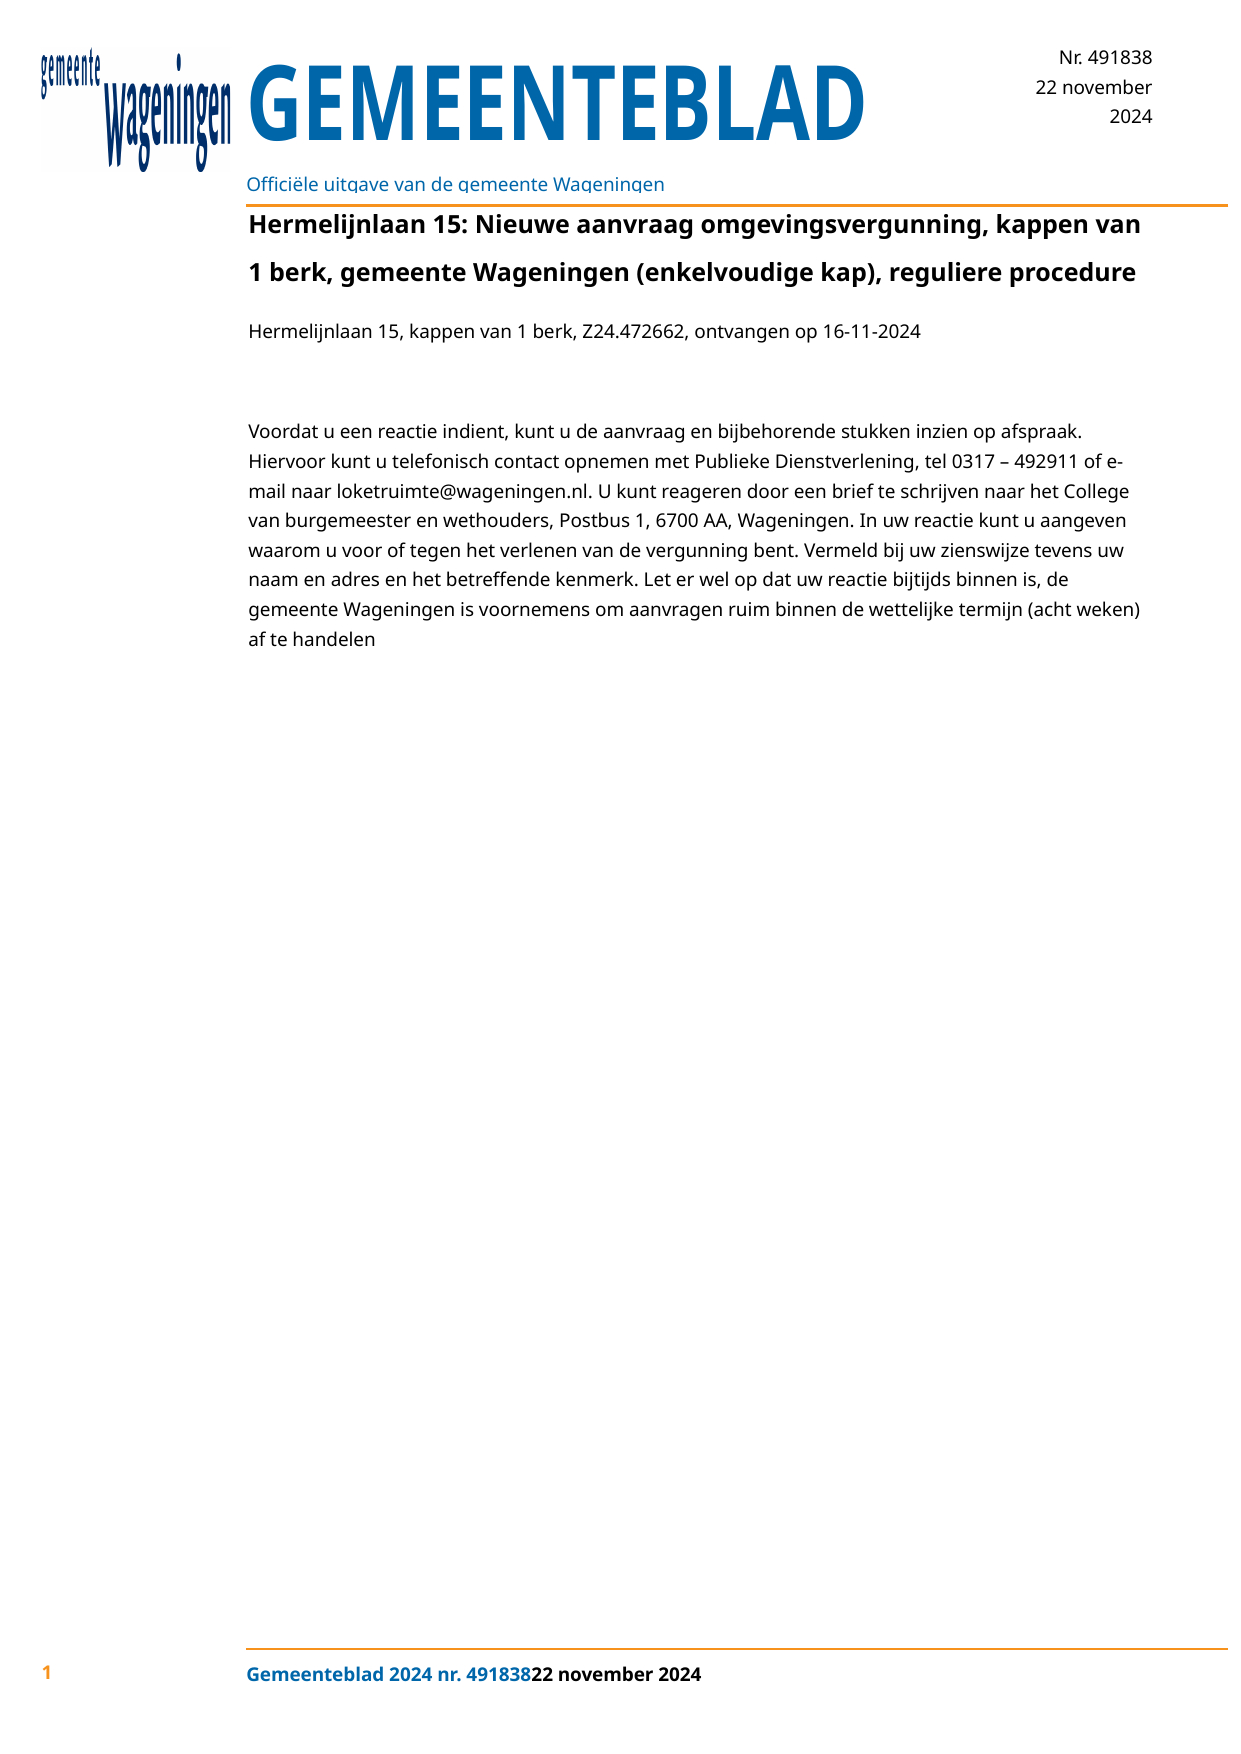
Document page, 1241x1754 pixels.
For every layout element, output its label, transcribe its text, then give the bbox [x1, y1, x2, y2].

text Voordat u een reactie indient, kunt u de aanvraag en bijbehorende stukken inzien op afspraak. Hiervoor kunt u telefonisch contact opnemen met Publieke Dienstverlening, tel 0317 – 492911 of e-mail naar loketruimte@wageningen.nl. U kunt reageren door een brief te schrijven naar het College van burgemeester en wethouders, Postbus 1, 6700 AA, Wageningen. In uw reactie kunt u aangeven waarom u voor of tegen het verlenen van de vergunning bent. Vermeld bij uw zienswijze tevens uw naam en adres en het betreffende kenmerk. Let er wel op dat uw reactie bijtijds binnen is, de gemeente Wageningen is voornemens om aanvragen ruim binnen de wettelijke termijn (acht weken) af te handelen [248, 419, 1152, 652]
picture [41, 47, 231, 172]
text Hermelijnlaan 15: Nieuwe aanvraag omgevingsvergunning, kappen van 1 berk, gemeente Wageningen (enkelvoudige kap), reguliere procedure [248, 207, 1152, 288]
text Hermelijnlaan 15, kappen van 1 berk, Z24.472662, ontvangen op 16-11-2024 [248, 318, 1152, 344]
